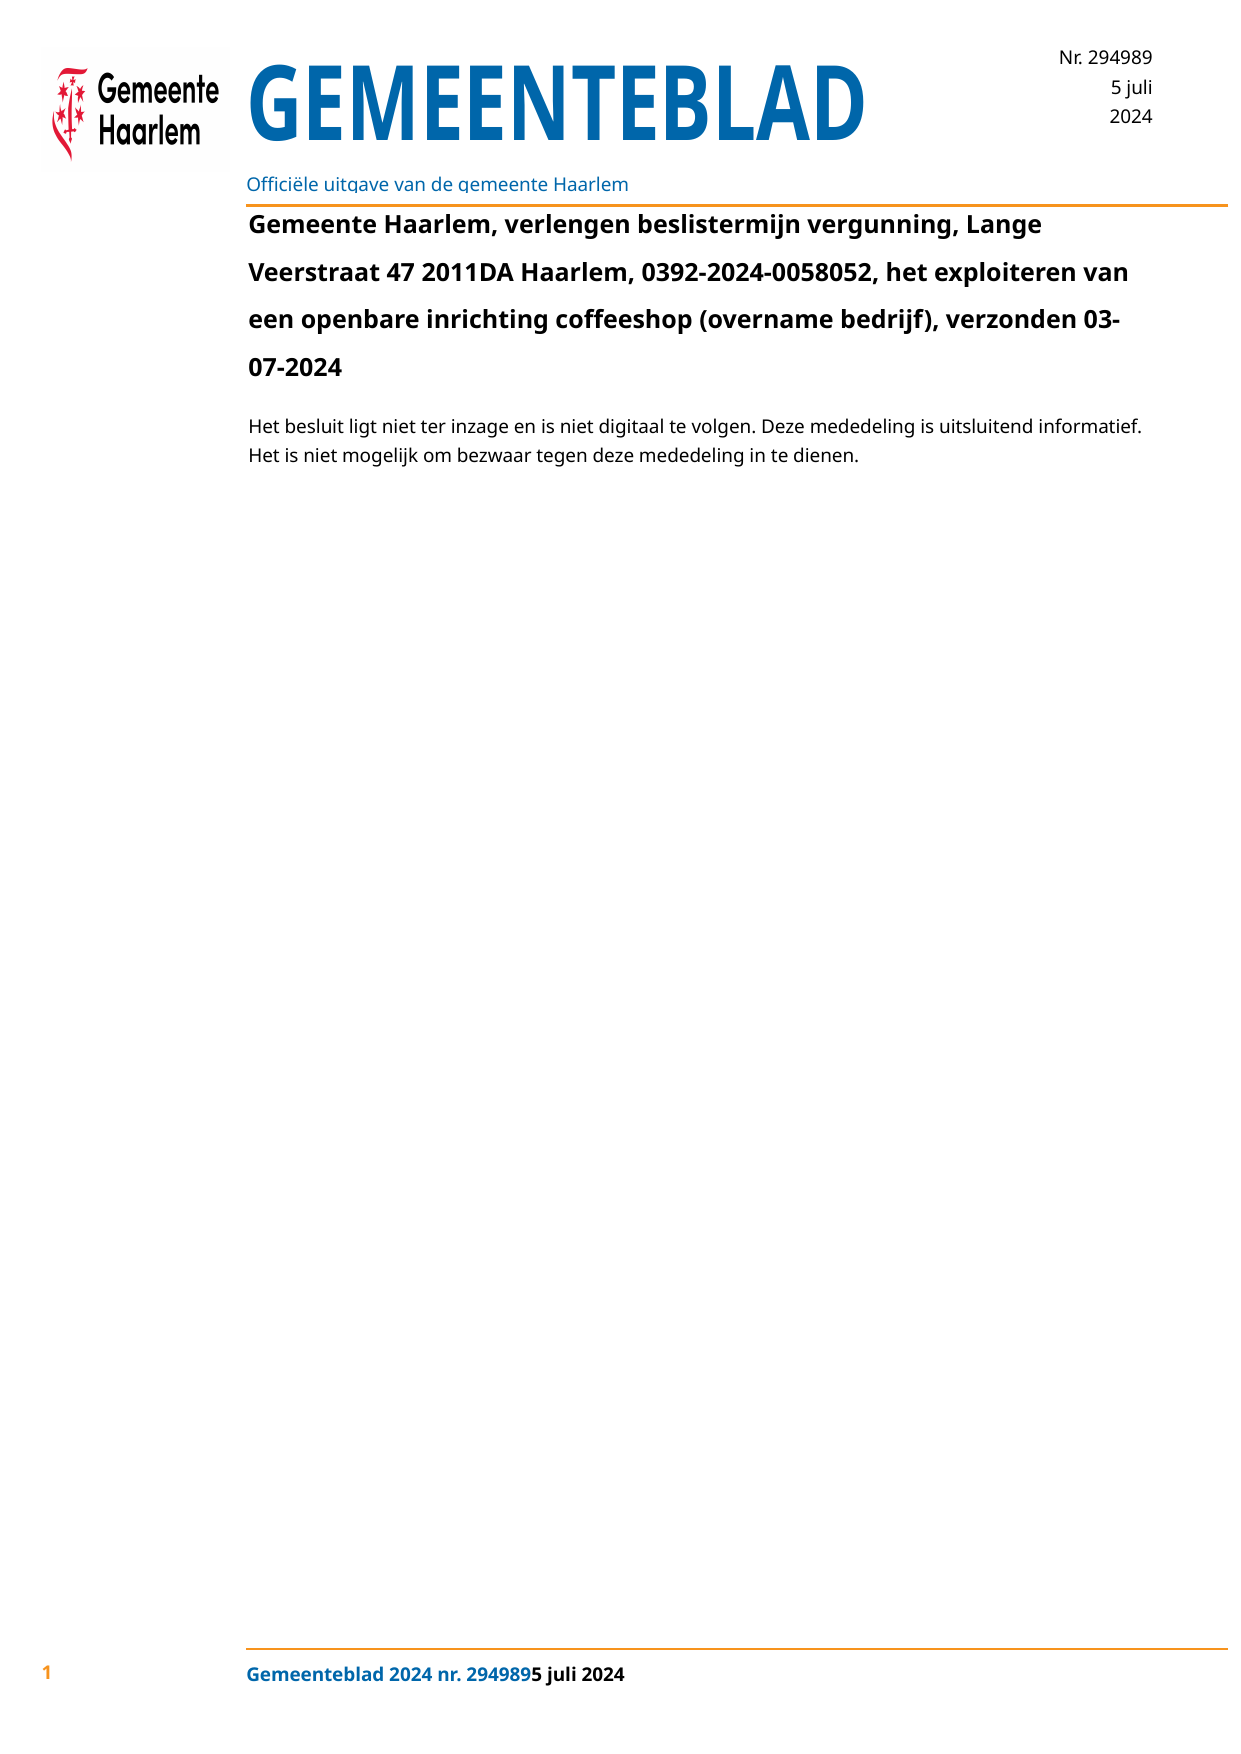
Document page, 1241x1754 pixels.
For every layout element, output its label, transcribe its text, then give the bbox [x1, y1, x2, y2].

picture [41, 47, 231, 172]
text Het besluit ligt niet ter inzage en is niet digitaal te volgen. Deze mededeling is uitsluitend informatief. Het is niet mogelijk om bezwaar tegen deze mededeling in te dienen. [248, 413, 1152, 468]
text Gemeente Haarlem, verlengen beslistermijn vergunning, Lange Veerstraat 47 2011DA Haarlem, 0392-2024-0058052, het exploiteren van een openbare inrichting coffeeshop (overname bedrijf), verzonden 03-07-2024 [248, 207, 1152, 384]
